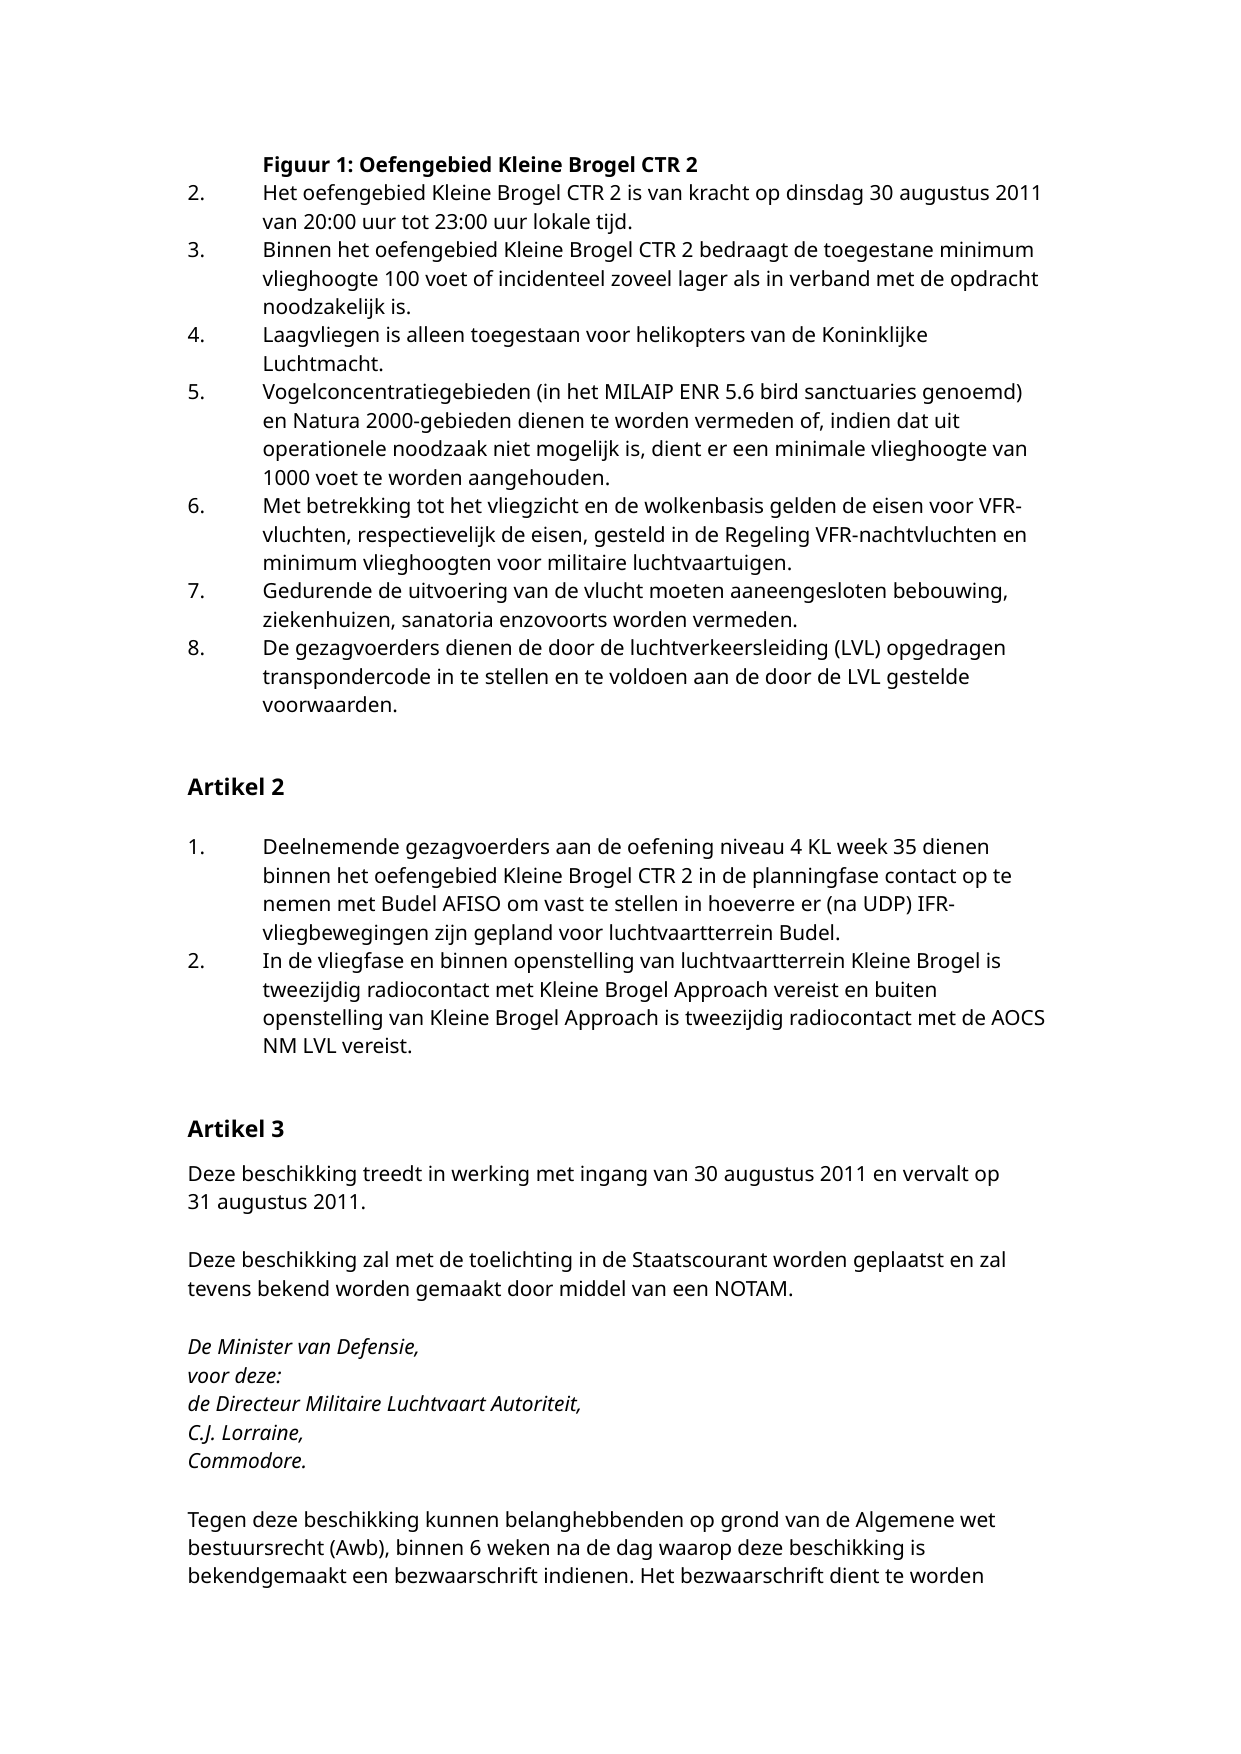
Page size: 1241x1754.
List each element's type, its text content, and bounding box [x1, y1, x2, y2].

text voor deze: [187, 1361, 1053, 1389]
list Deelnemende gezagvoerders aan de oefening niveau 4 KL week 35 dienen binnen het oefengebied Kleine Brogel CTR 2 in de planningfase contact op te nemen met Budel AFISO om vast te stellen in hoeverre er (na UDP) IFR-vliegbewegingen zijn gepland voor luchtvaartterrein Budel. [187, 832, 1053, 946]
text C.J. Lorraine, [187, 1418, 1053, 1446]
list Vogelconcentratiegebieden (in het MILAIP ENR 5.6 bird sanctuaries genoemd) en Natura 2000-gebieden dienen te worden vermeden of, indien dat uit operationele noodzaak niet mogelijk is, dient er een minimale vlieghoogte van 1000 voet te worden aangehouden. [187, 377, 1053, 491]
text De Minister van Defensie, [187, 1332, 1053, 1361]
list Met betrekking tot het vliegzicht en de wolkenbasis gelden de eisen voor VFR-vluchten, respectievelijk de eisen, gesteld in de Regeling VFR-nachtvluchten en minimum vlieghoogten voor militaire luchtvaartuigen. [187, 491, 1053, 577]
list De gezagvoerders dienen de door de luchtverkeersleiding (LVL) opgedragen transpondercode in te stellen en te voldoen aan de door de LVL gestelde voorwaarden. [187, 633, 1053, 719]
subtitle Artikel 3 [187, 1112, 1053, 1144]
subtitle Artikel 2 [187, 771, 1053, 802]
text Commodore. [187, 1446, 1053, 1475]
list Laagvliegen is alleen toegestaan voor helikopters van de Koninklijke Luchtmacht. [187, 321, 1053, 377]
list Binnen het oefengebied Kleine Brogel CTR 2 bedraagt de toegestane minimum vlieghoogte 100 voet of incidenteel zoveel lager als in verband met de opdracht noodzakelijk is. [187, 235, 1053, 321]
text Tegen deze beschikking kunnen belanghebbenden op grond van de Algemene wet bestuursrecht (Awb), binnen 6 weken na de dag waarop deze beschikking is bekendgemaakt een bezwaarschrift indienen. Het bezwaarschrift dient te worden [187, 1505, 1053, 1590]
text Deze beschikking zal met de toelichting in de Staatscourant worden geplaatst en zal tevens bekend worden gemaakt door middel van een NOTAM. [187, 1246, 1053, 1302]
list Het oefengebied Kleine Brogel CTR 2 is van kracht op dinsdag 30 augustus 2011 van 20:00 uur tot 23:00 uur lokale tijd. [187, 178, 1053, 235]
list Figuur 1: Oefengebied Kleine Brogel CTR 2 [187, 150, 1053, 178]
text Deze beschikking treedt in werking met ingang van 30 augustus 2011 en vervalt op 31 augustus 2011. [187, 1159, 1053, 1216]
list In de vliegfase en binnen openstelling van luchtvaartterrein Kleine Brogel is tweezijdig radiocontact met Kleine Brogel Approach vereist en buiten openstelling van Kleine Brogel Approach is tweezijdig radiocontact met de AOCS NM LVL vereist. [187, 946, 1053, 1060]
list Gedurende de uitvoering van de vlucht moeten aaneengesloten bebouwing, ziekenhuizen, sanatoria enzovoorts worden vermeden. [187, 577, 1053, 633]
text de Directeur Militaire Luchtvaart Autoriteit, [187, 1389, 1053, 1418]
